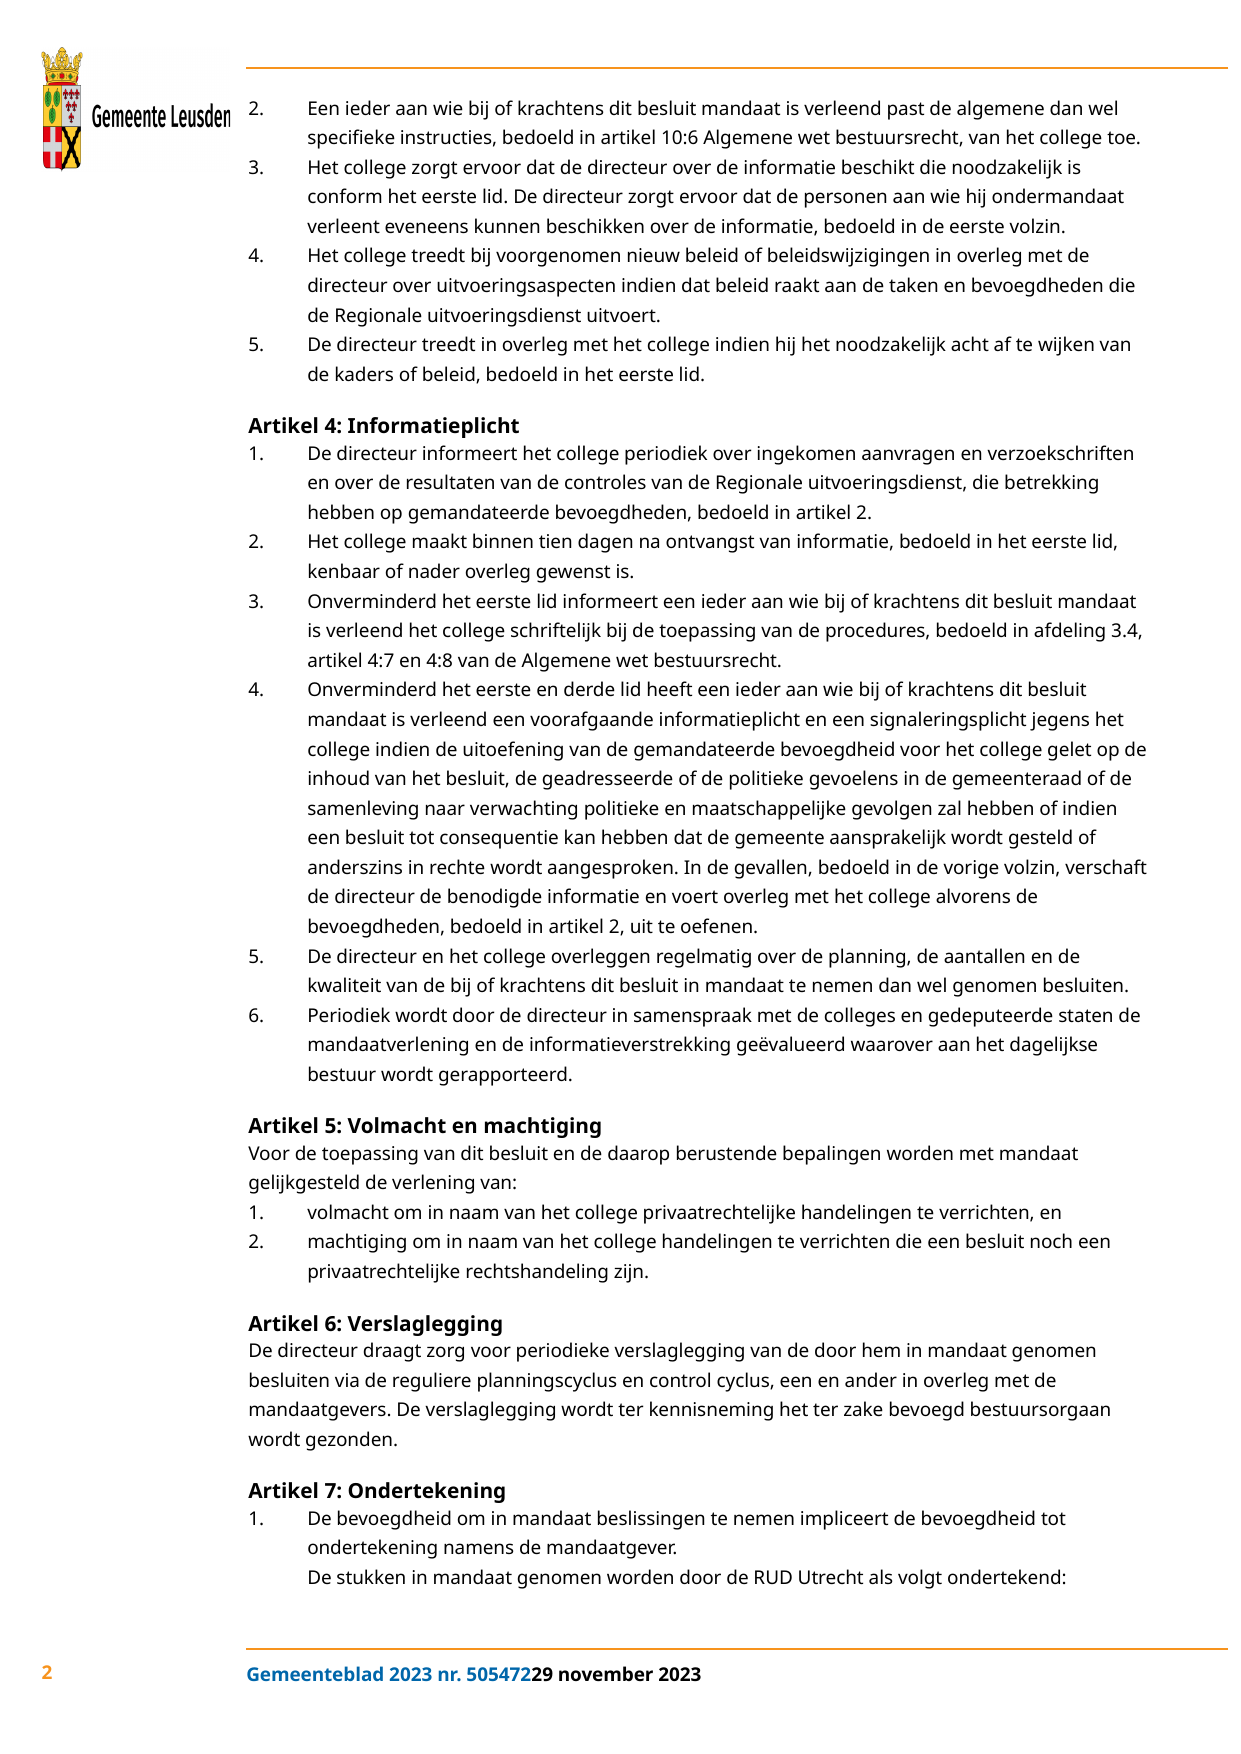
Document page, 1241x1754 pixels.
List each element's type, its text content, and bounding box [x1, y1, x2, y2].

text Artikel 5: Volmacht en machtiging [248, 1112, 1152, 1140]
text Artikel 6: Verslaglegging [248, 1309, 1152, 1337]
text De directeur draagt zorg voor periodieke verslaglegging van de door hem in mandaat genomen besluiten via de reguliere planningscyclus en control cyclus, een en ander in overleg met de mandaatgevers. De verslaglegging wordt ter kennisneming het ter zake bevoegd bestuursorgaan wordt gezonden. [248, 1337, 1152, 1452]
list De directeur en het college overleggen regelmatig over de planning, de aantallen en de kwaliteit van de bij of krachtens dit besluit in mandaat te nemen dan wel genomen besluiten. [248, 943, 1152, 998]
list Het college maakt binnen tien dagen na ontvangst van informatie, bedoeld in het eerste lid, kenbaar of nader overleg gewenst is. [248, 529, 1152, 584]
list Het college treedt bij voorgenomen nieuw beleid of beleidswijzigingen in overleg met de directeur over uitvoeringsaspecten indien dat beleid raakt aan de taken en bevoegdheden die de Regionale uitvoeringsdienst uitvoert. [248, 243, 1152, 328]
list Periodiek wordt door de directeur in samenspraak met de colleges en gedeputeerde staten de mandaatverlening en de informatieverstrekking geëvalueerd waarover aan het dagelijkse bestuur wordt gerapporteerd. [248, 1002, 1152, 1087]
list De stukken in mandaat genomen worden door de RUD Utrecht als volgt ondertekend: [248, 1564, 1152, 1590]
list machtiging om in naam van het college handelingen te verrichten die een besluit noch een privaatrechtelijke rechtshandeling zijn. [248, 1229, 1152, 1284]
list Onverminderd het eerste en derde lid heeft een ieder aan wie bij of krachtens dit besluit mandaat is verleend een voorafgaande informatieplicht en een signaleringsplicht jegens het college indien de uitoefening van de gemandateerde bevoegdheid voor het college gelet op de inhoud van het besluit, de geadresseerde of de politieke gevoelens in de gemeenteraad of de samenleving naar verwachting politieke en maatschappelijke gevolgen zal hebben of indien een besluit tot consequentie kan hebben dat de gemeente aansprakelijk wordt gesteld of anderszins in rechte wordt aangesproken. In de gevallen, bedoeld in de vorige volzin, verschaft de directeur de benodigde informatie en voert overleg met het college alvorens de bevoegdheden, bedoeld in artikel 2, uit te oefenen. [248, 677, 1152, 939]
text Artikel 7: Ondertekening [248, 1476, 1152, 1505]
list De bevoegdheid om in mandaat beslissingen te nemen impliceert de bevoegdheid tot ondertekening namens de mandaatgever. [248, 1505, 1152, 1560]
list Het college zorgt ervoor dat de directeur over de informatie beschikt die noodzakelijk is conform het eerste lid. De directeur zorgt ervoor dat de personen aan wie hij ondermandaat verleent eveneens kunnen beschikken over de informatie, bedoeld in de eerste volzin. [248, 154, 1152, 239]
picture [41, 47, 231, 172]
text Artikel 4: Informatieplicht [248, 411, 1152, 440]
list Een ieder aan wie bij of krachtens dit besluit mandaat is verleend past de algemene dan wel specifieke instructies, bedoeld in artikel 10:6 Algemene wet bestuursrecht, van het college toe. [248, 95, 1152, 150]
list volmacht om in naam van het college privaatrechtelijke handelingen te verrichten, en [248, 1199, 1152, 1225]
list De directeur treedt in overleg met het college indien hij het noodzakelijk acht af te wijken van de kaders of beleid, bedoeld in het eerste lid. [248, 331, 1152, 387]
list De directeur informeert het college periodiek over ingekomen aanvragen en verzoekschriften en over de resultaten van de controles van de Regionale uitvoeringsdienst, die betrekking hebben op gemandateerde bevoegdheden, bedoeld in artikel 2. [248, 440, 1152, 525]
list Onverminderd het eerste lid informeert een ieder aan wie bij of krachtens dit besluit mandaat is verleend het college schriftelijk bij de toepassing van de procedures, bedoeld in afdeling 3.4, artikel 4:7 en 4:8 van de Algemene wet bestuursrecht. [248, 588, 1152, 673]
text Voor de toepassing van dit besluit en de daarop berustende bepalingen worden met mandaat gelijkgesteld de verlening van: [248, 1140, 1152, 1195]
